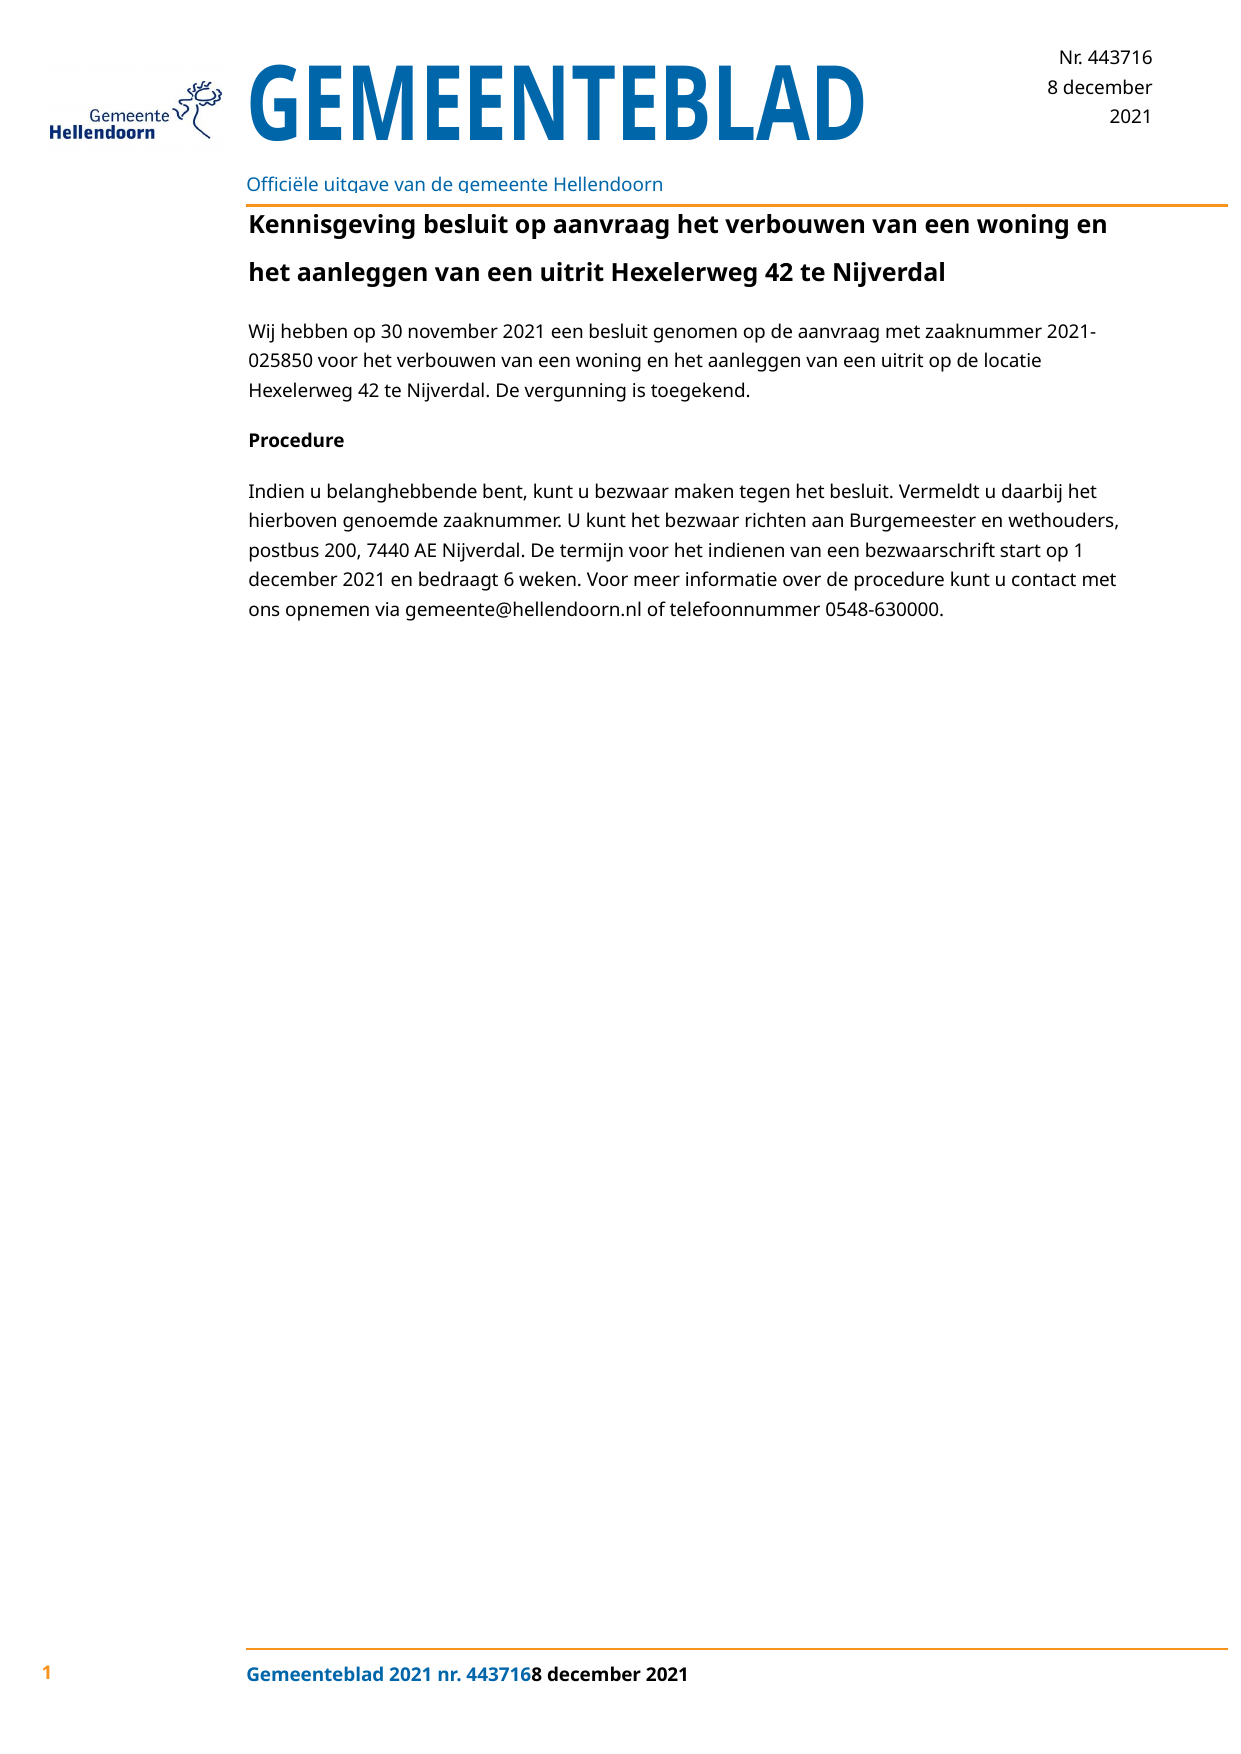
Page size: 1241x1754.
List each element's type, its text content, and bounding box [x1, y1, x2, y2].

text Procedure [248, 427, 1152, 453]
text Kennisgeving besluit op aanvraag het verbouwen van een woning en het aanleggen van een uitrit Hexelerweg 42 te Nijverdal [248, 207, 1152, 288]
text Indien u belanghebbende bent, kunt u bezwaar maken tegen het besluit. Vermeldt u daarbij het hierboven genoemde zaaknummer. U kunt het bezwaar richten aan Burgemeester en wethouders, postbus 200, 7440 AE Nijverdal. De termijn voor het indienen van een bezwaarschrift start op 1 december 2021 en bedraagt 6 weken. Voor meer informatie over de procedure kunt u contact met ons opnemen via gemeente@hellendoorn.nl of telefoonnummer 0548-630000. [248, 478, 1152, 622]
picture [41, 47, 231, 172]
text Wij hebben op 30 november 2021 een besluit genomen op de aanvraag met zaaknummer 2021-025850 voor het verbouwen van een woning en het aanleggen van een uitrit op de locatie Hexelerweg 42 te Nijverdal. De vergunning is toegekend. [248, 318, 1152, 403]
